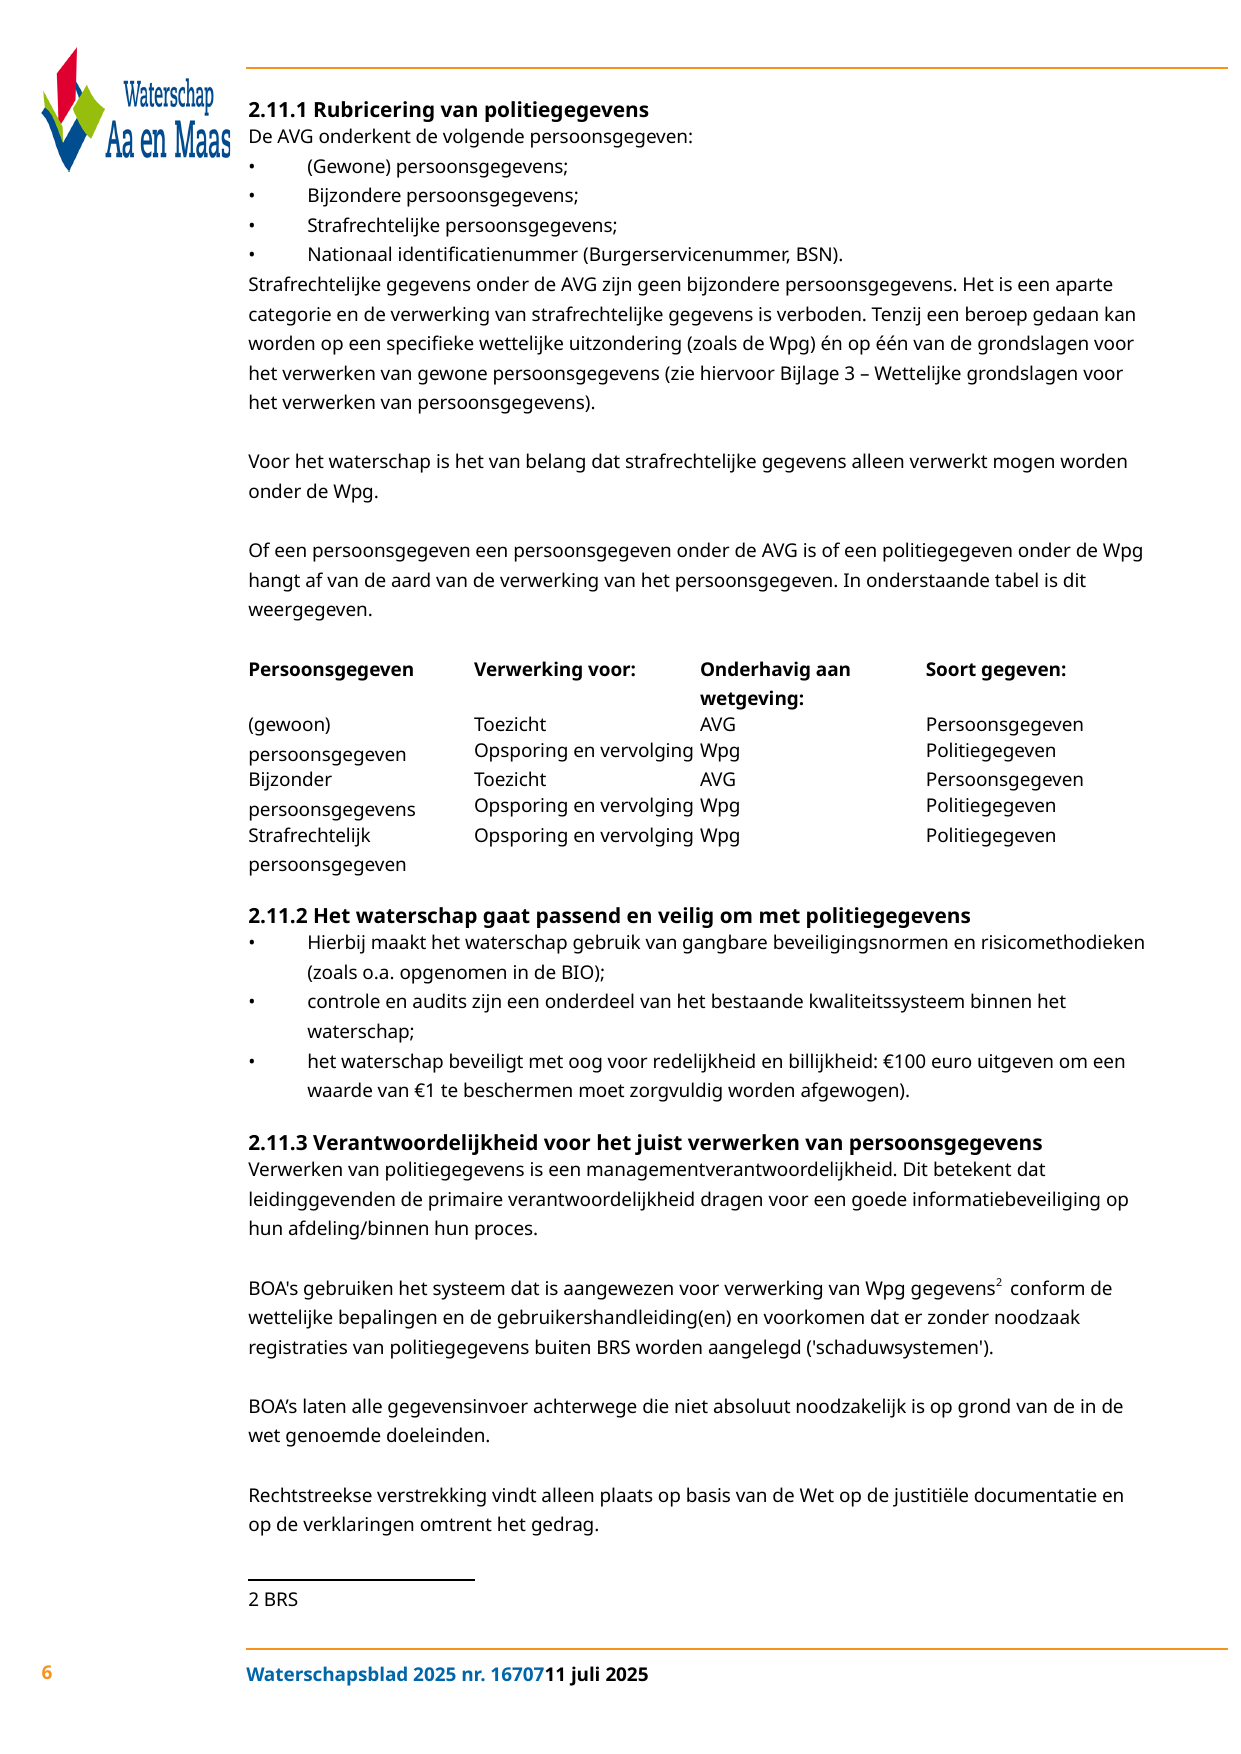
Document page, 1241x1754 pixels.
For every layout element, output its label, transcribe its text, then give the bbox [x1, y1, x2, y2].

table_cell Wpg [700, 792, 926, 822]
table_cell Toezicht [474, 711, 700, 737]
text BOA's gebruiken het systeem dat is aangewezen voor verwerking van Wpg gegevens conform de wettelijke bepalingen en de gebruikershandleiding(en) en voorkomen dat er zonder noodzaak registraties van politiegegevens buiten BRS worden aangelegd ('schaduwsystemen'). [248, 1275, 1152, 1359]
text BOA’s laten alle gegevensinvoer achterwege die niet absoluut noodzakelijk is op grond van de in de wet genoemde doeleinden. [248, 1393, 1152, 1448]
text Strafrechtelijke gegevens onder de AVG zijn geen bijzondere persoonsgegevens. Het is een aparte categorie en de verwerking van strafrechtelijke gegevens is verboden. Tenzij een beroep gedaan kan worden op een specifieke wettelijke uitzondering (zoals de Wpg) én op één van de grondslagen voor het verwerken van gewone persoonsgegevens (zie hiervoor Bijlage 3 – Wettelijke grondslagen voor het verwerken van persoonsgegevens). [248, 271, 1152, 415]
table_cell Politiegegeven [926, 792, 1152, 822]
table_header Soort gegeven: [926, 656, 1152, 711]
table_cell Wpg [700, 737, 926, 766]
table_cell Opsporing en vervolging [474, 822, 700, 877]
list (Gewone) persoonsgegevens; [248, 153, 1152, 178]
table_cell Strafrechtelijk persoonsgegeven [248, 822, 474, 877]
list Strafrechtelijke persoonsgegevens; [248, 212, 1152, 238]
table_cell AVG [700, 766, 926, 792]
table_cell Bijzonder persoonsgegevens [248, 766, 474, 822]
list het waterschap beveiligt met oog voor redelijkheid en billijkheid: €100 euro uitgeven om een waarde van €1 te beschermen moet zorgvuldig worden afgewogen). [248, 1048, 1152, 1103]
text 2.11.2 Het waterschap gaat passend en veilig om met politiegegevens [248, 901, 1152, 929]
table_header Verwerking voor: [474, 656, 700, 711]
table_cell Wpg [700, 822, 926, 877]
table_cell (gewoon) persoonsgegeven [248, 711, 474, 766]
table_cell Persoonsgegeven [926, 711, 1152, 737]
list Nationaal identificatienummer (Burgerservicenummer, BSN). [248, 242, 1152, 267]
text Verwerken van politiegegevens is een managementverantwoordelijkheid. Dit betekent dat leidinggevenden de primaire verantwoordelijkheid dragen voor een goede informatiebeveiliging op hun afdeling/binnen hun proces. [248, 1156, 1152, 1241]
table_cell Toezicht [474, 766, 700, 792]
table_cell Politiegegeven [926, 822, 1152, 877]
table_cell Persoonsgegeven [926, 766, 1152, 792]
text Voor het waterschap is het van belang dat strafrechtelijke gegevens alleen verwerkt mogen worden onder de Wpg. [248, 449, 1152, 504]
table_cell Opsporing en vervolging [474, 792, 700, 822]
table_cell Politiegegeven [926, 737, 1152, 766]
list controle en audits zijn een onderdeel van het bestaande kwaliteitssysteem binnen het waterschap; [248, 989, 1152, 1044]
table_header Persoonsgegeven [248, 656, 474, 711]
text Rechtstreekse verstrekking vindt alleen plaats op basis van de Wet op de justitiële documentatie en op de verklaringen omtrent het gedrag. [248, 1482, 1152, 1537]
list Bijzondere persoonsgegevens; [248, 182, 1152, 208]
text 2.11.3 Verantwoordelijkheid voor het juist verwerken van persoonsgegevens [248, 1128, 1152, 1156]
table_cell Opsporing en vervolging [474, 737, 700, 766]
list Hierbij maakt het waterschap gebruik van gangbare beveiligingsnormen en risicomethodieken (zoals o.a. opgenomen in de BIO); [248, 929, 1152, 985]
picture [41, 47, 231, 172]
text BRS [248, 1586, 1152, 1612]
table_header Onderhavig aan wetgeving: [700, 656, 926, 711]
table_cell AVG [700, 711, 926, 737]
text De AVG onderkent de volgende persoonsgegeven: [248, 123, 1152, 149]
text Of een persoonsgegeven een persoonsgegeven onder de AVG is of een politiegegeven onder de Wpg hangt af van de aard van de verwerking van het persoonsgegeven. In onderstaande tabel is dit weergegeven. [248, 537, 1152, 622]
text 2.11.1 Rubricering van politiegegevens [248, 95, 1152, 123]
